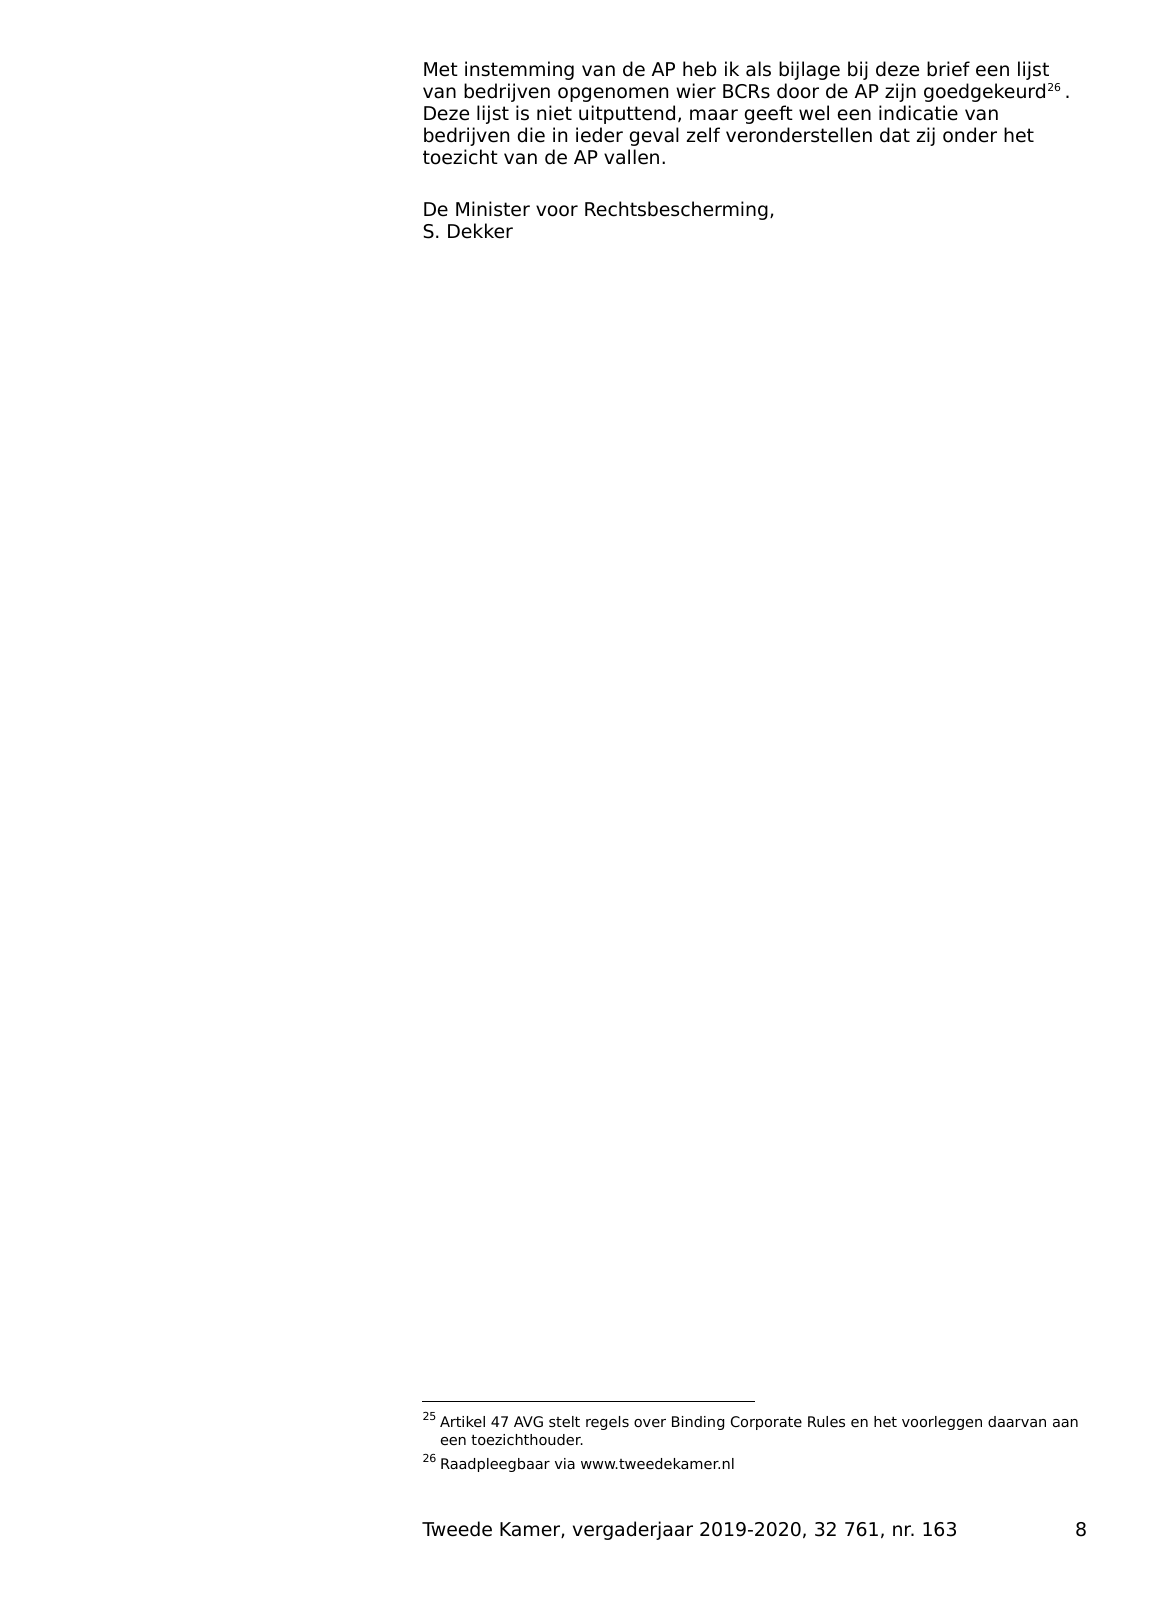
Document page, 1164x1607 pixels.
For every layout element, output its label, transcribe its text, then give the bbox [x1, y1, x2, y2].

text Artikel 47 AVG stelt regels over Binding Corporate Rules en het voorleggen daarvan aan een toezichthouder. [422, 1410, 1087, 1449]
text De Minister voor Rechtsbescherming, S. Dekker [422, 199, 1087, 243]
text Raadpleegbaar via www.tweedekamer.nl [422, 1452, 1087, 1474]
text Met instemming van de AP heb ik als bijlage bij deze brief een lijst van bedrijven opgenomen wier BCRs door de AP zijn goedgekeurd. Deze lijst is niet uitputtend, maar geeft wel een indicatie van bedrijven die in ieder geval zelf veronderstellen dat zij onder het toezicht van de AP vallen. [422, 59, 1087, 169]
